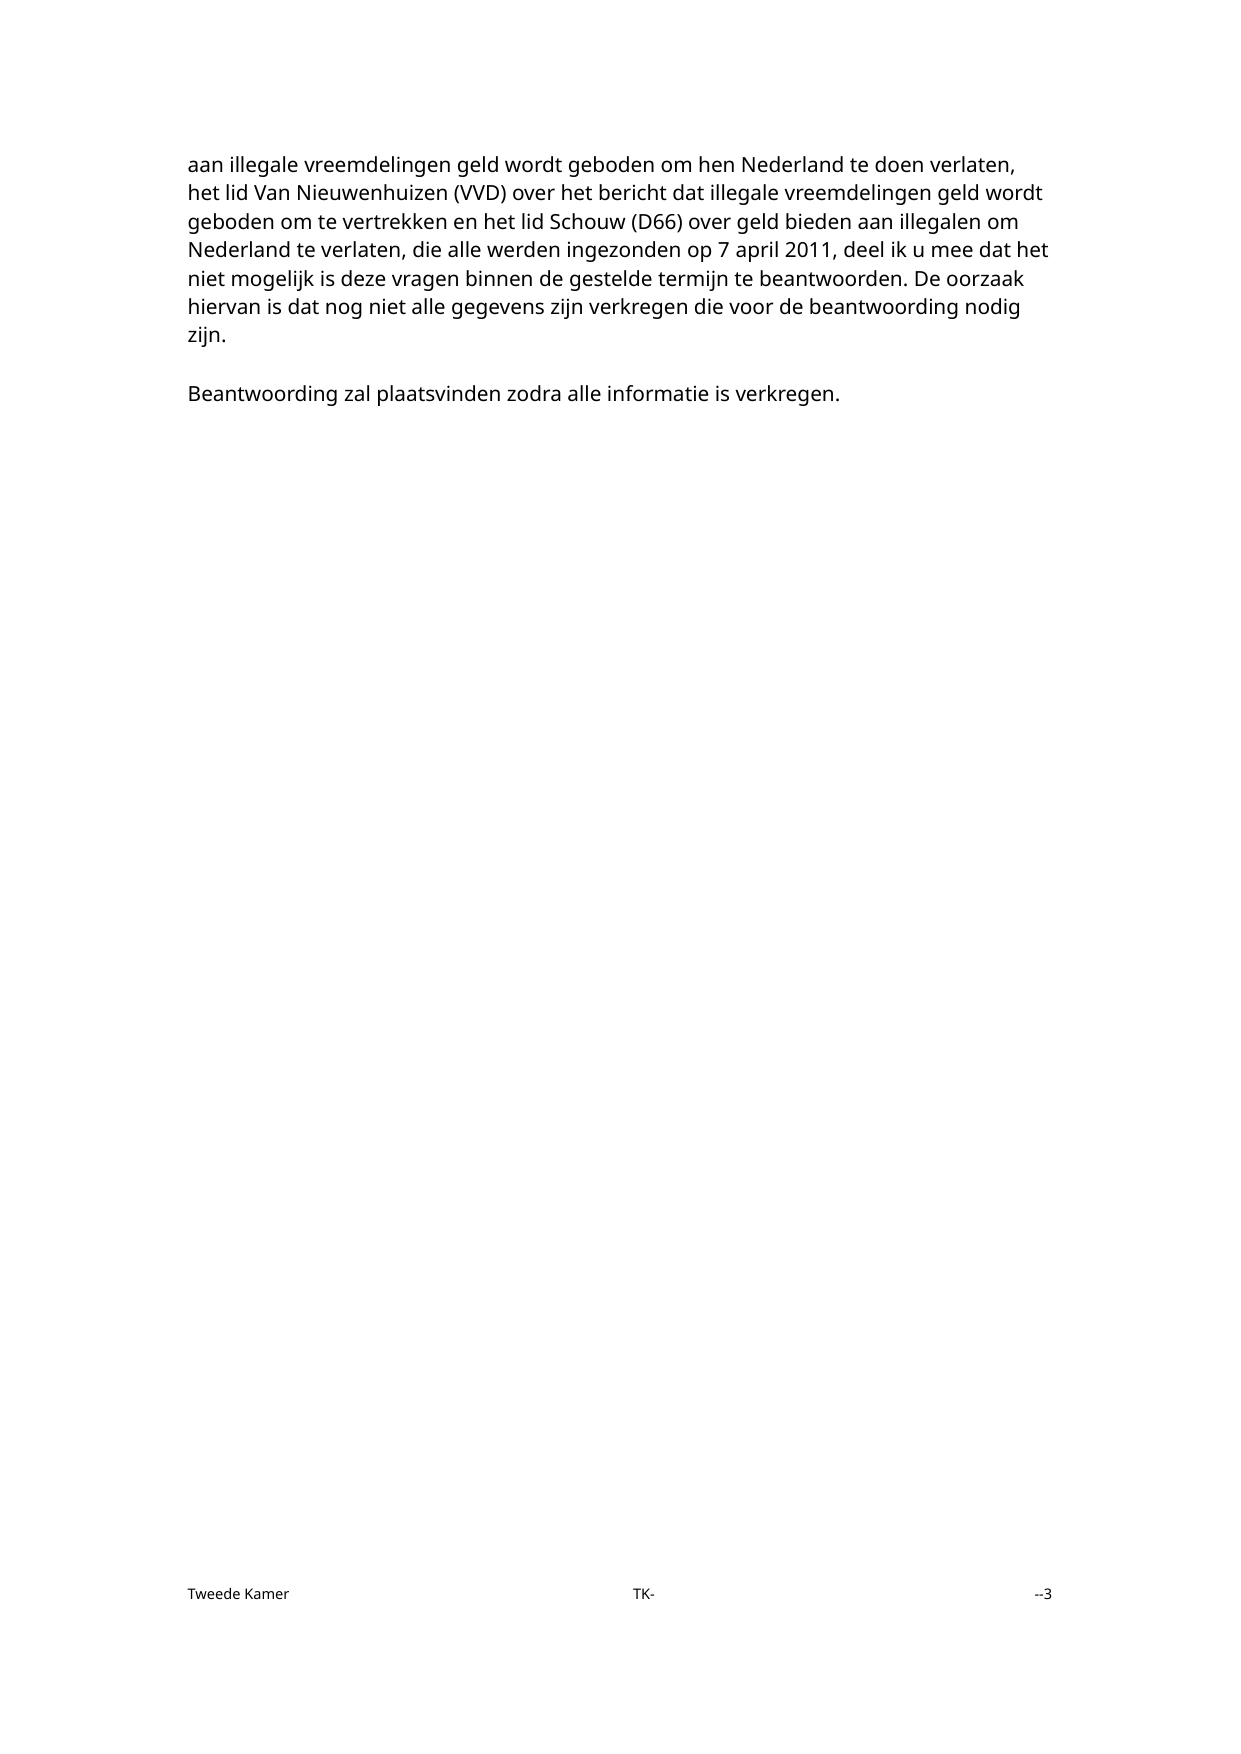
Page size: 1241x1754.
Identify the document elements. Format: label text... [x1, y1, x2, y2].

text Beantwoording zal plaatsvinden zodra alle informatie is verkregen. [187, 379, 1053, 407]
text aan illegale vreemdelingen geld wordt geboden om hen Nederland te doen verlaten, het lid Van Nieuwenhuizen (VVD) over het bericht dat illegale vreemdelingen geld wordt geboden om te vertrekken en het lid Schouw (D66) over geld bieden aan illegalen om Nederland te verlaten, die alle werden ingezonden op 7 april 2011, deel ik u mee dat het niet mogelijk is deze vragen binnen de gestelde termijn te beantwoorden. De oorzaak hiervan is dat nog niet alle gegevens zijn verkregen die voor de beantwoording nodig zijn. [187, 150, 1053, 349]
